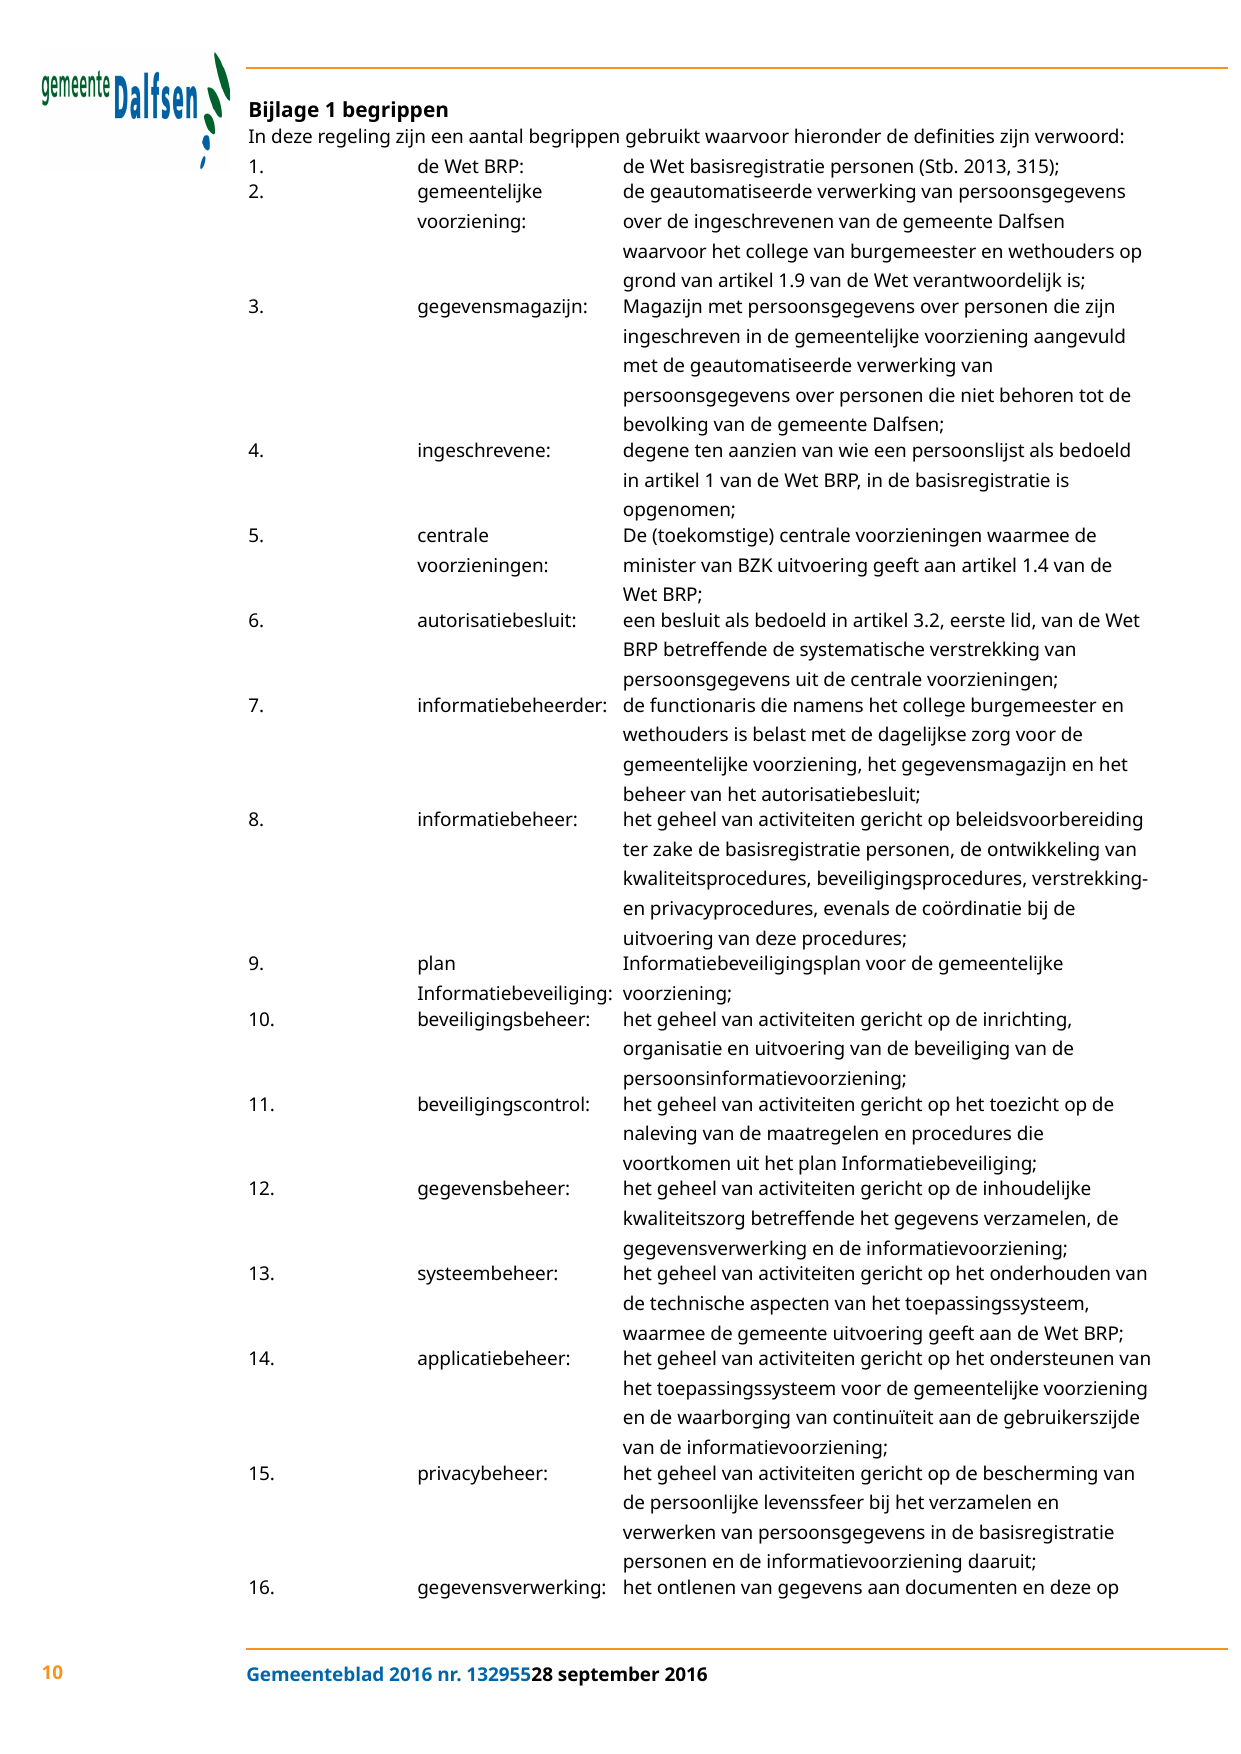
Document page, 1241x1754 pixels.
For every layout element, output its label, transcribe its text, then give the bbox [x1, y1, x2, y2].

table_cell 9. [248, 951, 417, 1006]
text Bijlage 1 begrippen [248, 95, 1152, 123]
table_cell informatiebeheer: [417, 806, 623, 951]
table_cell het geheel van activiteiten gericht op de inhoudelijke kwaliteitszorg betreffende het gegevens verzamelen, de gegevensverwerking en de informatievoorziening; [623, 1176, 1152, 1261]
table_cell 14. [248, 1345, 417, 1460]
table_header 1. [248, 153, 417, 179]
table_cell het geheel van activiteiten gericht op het toezicht op de naleving van de maatregelen en procedures die voortkomen uit het plan Informatiebeveiliging; [623, 1091, 1152, 1176]
table_cell beveiligingscontrol: [417, 1091, 623, 1176]
table_cell 3. [248, 293, 417, 437]
table_cell Magazijn met persoonsgegevens over personen die zijn ingeschreven in de gemeentelijke voorziening aangevuld met de geautomatiseerde verwerking van persoonsgegevens over personen die niet behoren tot de bevolking van de gemeente Dalfsen; [623, 293, 1152, 437]
table_cell applicatiebeheer: [417, 1345, 623, 1460]
table_cell informatiebeheerder: [417, 692, 623, 806]
table_cell het ontlenen van gegevens aan documenten en deze op [623, 1574, 1152, 1600]
table_cell De (toekomstige) centrale voorzieningen waarmee de minister van BZK uitvoering geeft aan artikel 1.4 van de Wet BRP; [623, 522, 1152, 607]
table_cell het geheel van activiteiten gericht op het onderhouden van de technische aspecten van het toepassingssysteem, waarmee de gemeente uitvoering geeft aan de Wet BRP; [623, 1261, 1152, 1345]
table_cell 7. [248, 692, 417, 806]
table_cell 16. [248, 1574, 417, 1600]
text In deze regeling zijn een aantal begrippen gebruikt waarvoor hieronder de definities zijn verwoord: [248, 123, 1152, 149]
table_cell 5. [248, 522, 417, 607]
table_cell 10. [248, 1006, 417, 1091]
table_cell 11. [248, 1091, 417, 1176]
table_cell privacybeheer: [417, 1460, 623, 1574]
table_cell het geheel van activiteiten gericht op het ondersteunen van het toepassingssysteem voor de gemeentelijke voorziening en de waarborging van continuïteit aan de gebruikerszijde van de informatievoorziening; [623, 1345, 1152, 1460]
table_header de Wet BRP: [417, 153, 623, 179]
table_cell 2. [248, 179, 417, 293]
table_cell gegevensbeheer: [417, 1176, 623, 1261]
table_cell het geheel van activiteiten gericht op de bescherming van de persoonlijke levenssfeer bij het verzamelen en verwerken van persoonsgegevens in de basisregistratie personen en de informatievoorziening daaruit; [623, 1460, 1152, 1574]
table_cell 15. [248, 1460, 417, 1574]
table_cell een besluit als bedoeld in artikel 3.2, eerste lid, van de Wet BRP betreffende de systematische verstrekking van persoonsgegevens uit de centrale voorzieningen; [623, 607, 1152, 692]
table_cell autorisatiebesluit: [417, 607, 623, 692]
table_cell de geautomatiseerde verwerking van persoonsgegevens over de ingeschrevenen van de gemeente Dalfsen waarvoor het college van burgemeester en wethouders op grond van artikel 1.9 van de Wet verantwoordelijk is; [623, 179, 1152, 293]
table_cell het geheel van activiteiten gericht op de inrichting, organisatie en uitvoering van de beveiliging van de persoonsinformatievoorziening; [623, 1006, 1152, 1091]
table_cell 6. [248, 607, 417, 692]
table_cell centrale voorzieningen: [417, 522, 623, 607]
table_cell 12. [248, 1176, 417, 1261]
picture [41, 47, 231, 172]
table_cell gegevensmagazijn: [417, 293, 623, 437]
table_cell plan Informatiebeveiliging: [417, 951, 623, 1006]
table_cell gegevensverwerking: [417, 1574, 623, 1600]
table_header de Wet basisregistratie personen (Stb. 2013, 315); [623, 153, 1152, 179]
table_cell de functionaris die namens het college burgemeester en wethouders is belast met de dagelijkse zorg voor de gemeentelijke voorziening, het gegevensmagazijn en het beheer van het autorisatiebesluit; [623, 692, 1152, 806]
table_cell 13. [248, 1261, 417, 1345]
table_cell beveiligingsbeheer: [417, 1006, 623, 1091]
table_cell ingeschrevene: [417, 437, 623, 522]
table_cell systeembeheer: [417, 1261, 623, 1345]
table_cell 4. [248, 437, 417, 522]
table_cell degene ten aanzien van wie een persoonslijst als bedoeld in artikel 1 van de Wet BRP, in de basisregistratie is opgenomen; [623, 437, 1152, 522]
table_cell gemeentelijke voorziening: [417, 179, 623, 293]
table_cell het geheel van activiteiten gericht op beleidsvoorbereiding ter zake de basisregistratie personen, de ontwikkeling van kwaliteitsprocedures, beveiligingsprocedures, verstrekking- en privacyprocedures, evenals de coördinatie bij de uitvoering van deze procedures; [623, 806, 1152, 951]
table_cell 8. [248, 806, 417, 951]
table_cell Informatiebeveiligingsplan voor de gemeentelijke voorziening; [623, 951, 1152, 1006]
